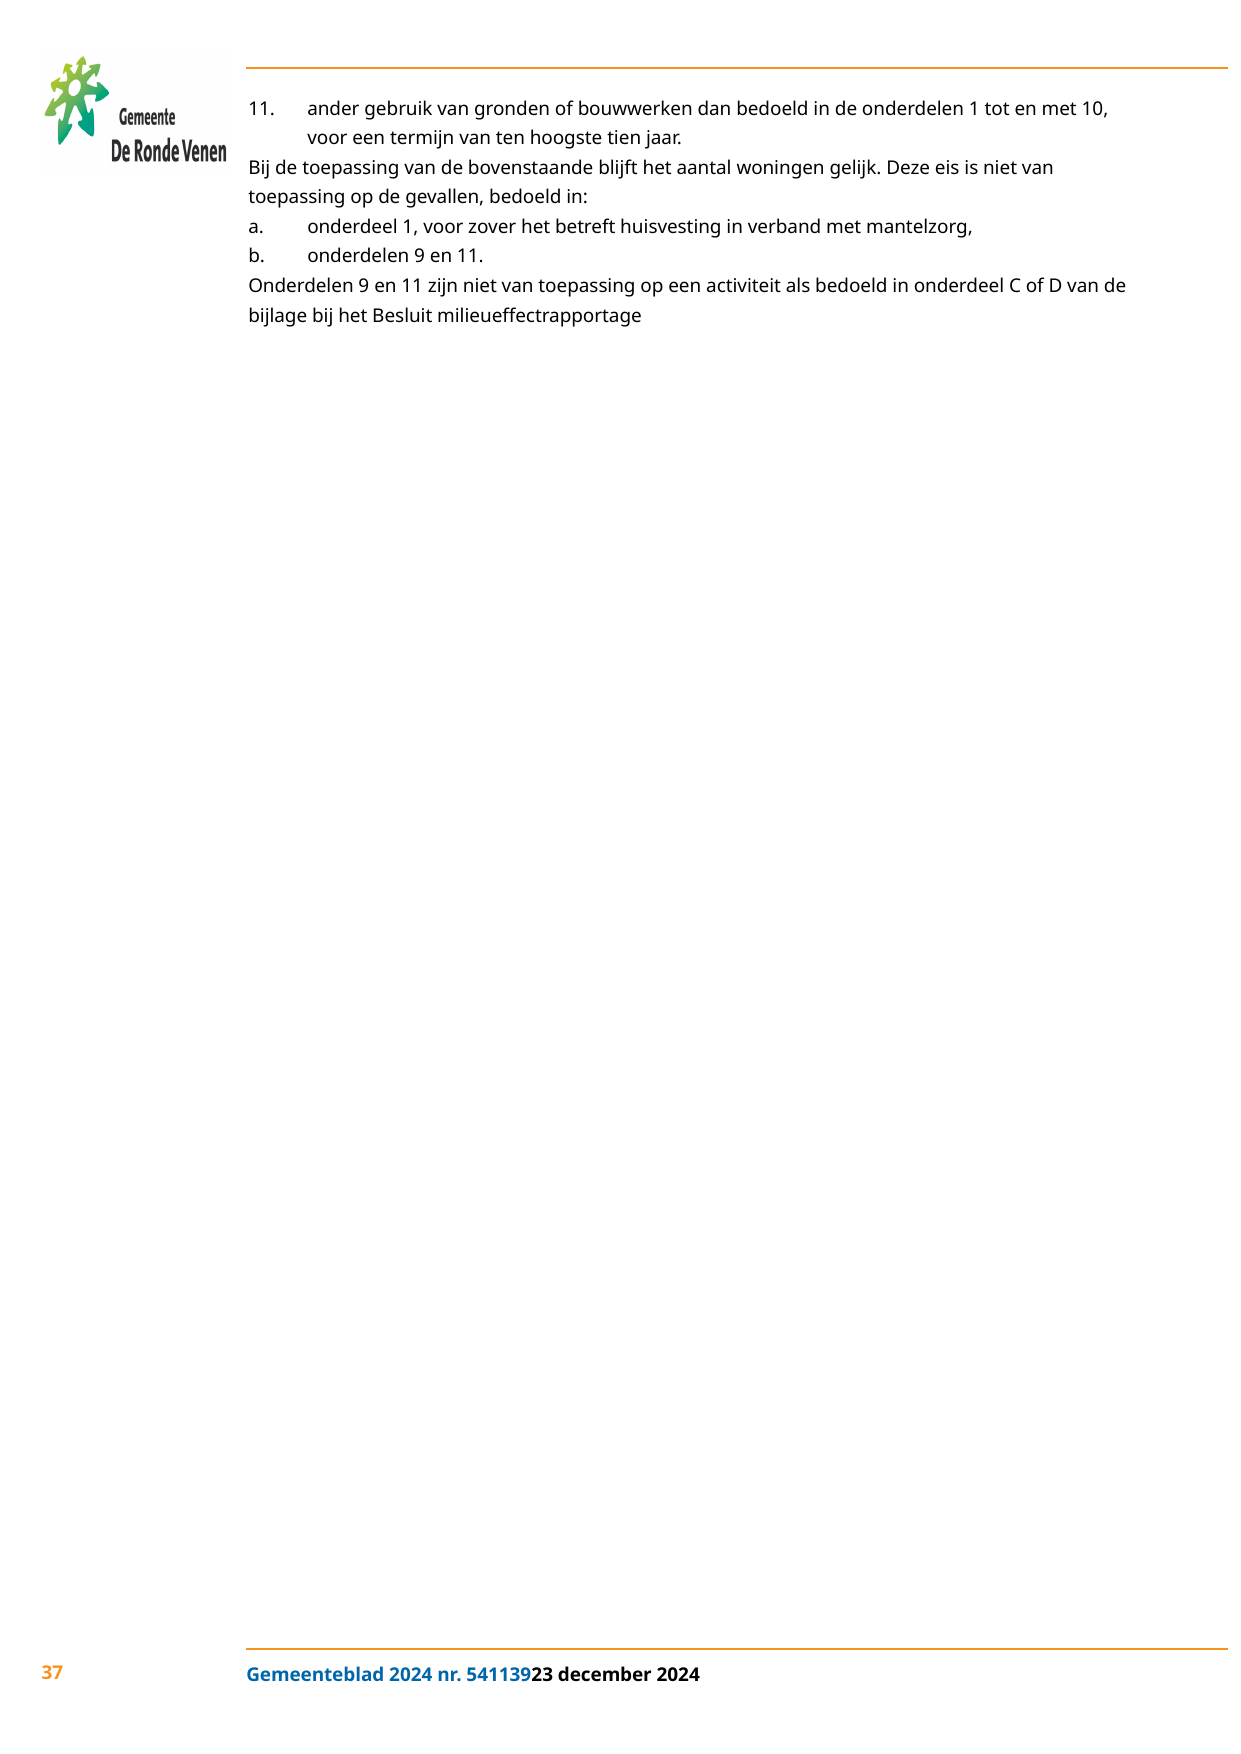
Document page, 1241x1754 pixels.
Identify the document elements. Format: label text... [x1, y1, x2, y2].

list onderdeel 1, voor zover het betreft huisvesting in verband met mantelzorg, [248, 213, 1152, 239]
picture [41, 47, 231, 172]
text Onderdelen 9 en 11 zijn niet van toepassing op een activiteit als bedoeld in onderdeel C of D van de bijlage bij het Besluit milieueffectrapportage [248, 272, 1152, 328]
list onderdelen 9 en 11. [248, 243, 1152, 268]
list ander gebruik van gronden of bouwwerken dan bedoeld in de onderdelen 1 tot en met 10, voor een termijn van ten hoogste tien jaar. [248, 95, 1152, 150]
text Bij de toepassing van de bovenstaande blijft het aantal woningen gelijk. Deze eis is niet van toepassing op de gevallen, bedoeld in: [248, 154, 1152, 209]
